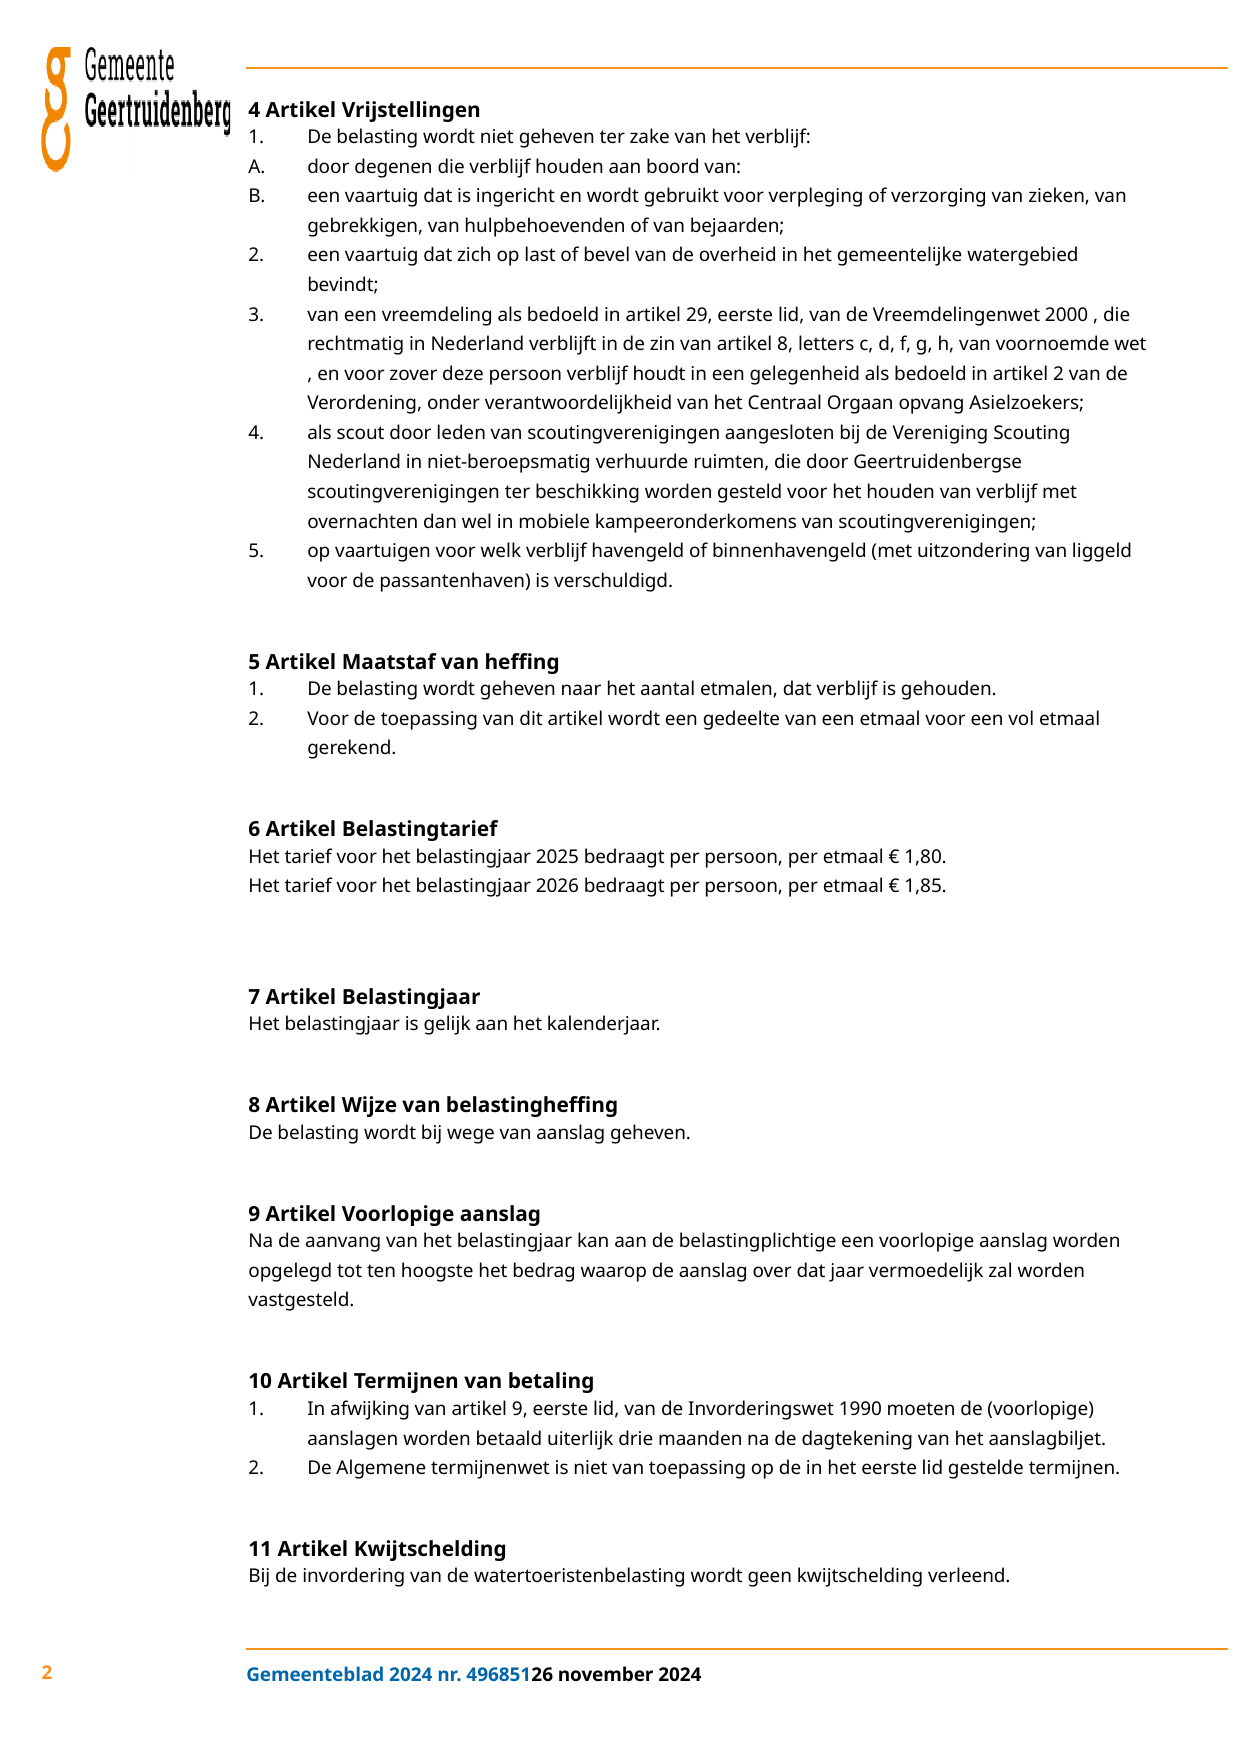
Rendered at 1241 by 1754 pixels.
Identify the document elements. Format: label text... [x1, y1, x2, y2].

list door degenen die verblijf houden aan boord van: [248, 153, 1152, 178]
text 6 Artikel Belastingtarief [248, 814, 1152, 843]
list als scout door leden van scoutingverenigingen aangesloten bij de Vereniging Scouting Nederland in niet-beroepsmatig verhuurde ruimten, die door Geertruidenbergse scoutingverenigingen ter beschikking worden gesteld voor het houden van verblijf met overnachten dan wel in mobiele kampeeronderkomens van scoutingverenigingen; [248, 419, 1152, 533]
text Het tarief voor het belastingjaar 2025 bedraagt per persoon, per etmaal € 1,80. [248, 843, 1152, 869]
text 8 Artikel Wijze van belastingheffing [248, 1091, 1152, 1119]
text 7 Artikel Belastingjaar [248, 982, 1152, 1011]
list De belasting wordt geheven naar het aantal etmalen, dat verblijf is gehouden. [248, 675, 1152, 701]
list een vaartuig dat zich op last of bevel van de overheid in het gemeentelijke watergebied bevindt; [248, 242, 1152, 297]
list op vaartuigen voor welk verblijf havengeld of binnenhavengeld (met uitzondering van liggeld voor de passantenhaven) is verschuldigd. [248, 537, 1152, 593]
list Voor de toepassing van dit artikel wordt een gedeelte van een etmaal voor een vol etmaal gerekend. [248, 705, 1152, 760]
list De Algemene termijnenwet is niet van toepassing op de in het eerste lid gestelde termijnen. [248, 1454, 1152, 1480]
text Na de aanvang van het belastingjaar kan aan de belastingplichtige een voorlopige aanslag worden opgelegd tot ten hoogste het bedrag waarop de aanslag over dat jaar vermoedelijk zal worden vastgesteld. [248, 1227, 1152, 1312]
text 9 Artikel Voorlopige aanslag [248, 1199, 1152, 1227]
list een vaartuig dat is ingericht en wordt gebruikt voor verpleging of verzorging van zieken, van gebrekkigen, van hulpbehoevenden of van bejaarden; [248, 182, 1152, 238]
text 5 Artikel Maatstaf van heffing [248, 647, 1152, 675]
list De belasting wordt niet geheven ter zake van het verblijf: [248, 123, 1152, 149]
text De belasting wordt bij wege van aanslag geheven. [248, 1119, 1152, 1145]
text Het tarief voor het belastingjaar 2026 bedraagt per persoon, per etmaal € 1,85. [248, 873, 1152, 898]
picture [41, 47, 231, 172]
list In afwijking van artikel 9, eerste lid, van de Invorderingswet 1990 moeten de (voorlopige) aanslagen worden betaald uiterlijk drie maanden na de dagtekening van het aanslagbiljet. [248, 1395, 1152, 1450]
text 4 Artikel Vrijstellingen [248, 95, 1152, 123]
text Bij de invordering van de watertoeristenbelasting wordt geen kwijtschelding verleend. [248, 1563, 1152, 1588]
list van een vreemdeling als bedoeld in artikel 29, eerste lid, van de Vreemdelingenwet 2000 , die rechtmatig in Nederland verblijft in de zin van artikel 8, letters c, d, f, g, h, van voornoemde wet , en voor zover deze persoon verblijf houdt in een gelegenheid als bedoeld in artikel 2 van de Verordening, onder verantwoordelijkheid van het Centraal Orgaan opvang Asielzoekers; [248, 301, 1152, 415]
text Het belastingjaar is gelijk aan het kalenderjaar. [248, 1011, 1152, 1036]
text 11 Artikel Kwijtschelding [248, 1534, 1152, 1563]
text 10 Artikel Termijnen van betaling [248, 1367, 1152, 1395]
